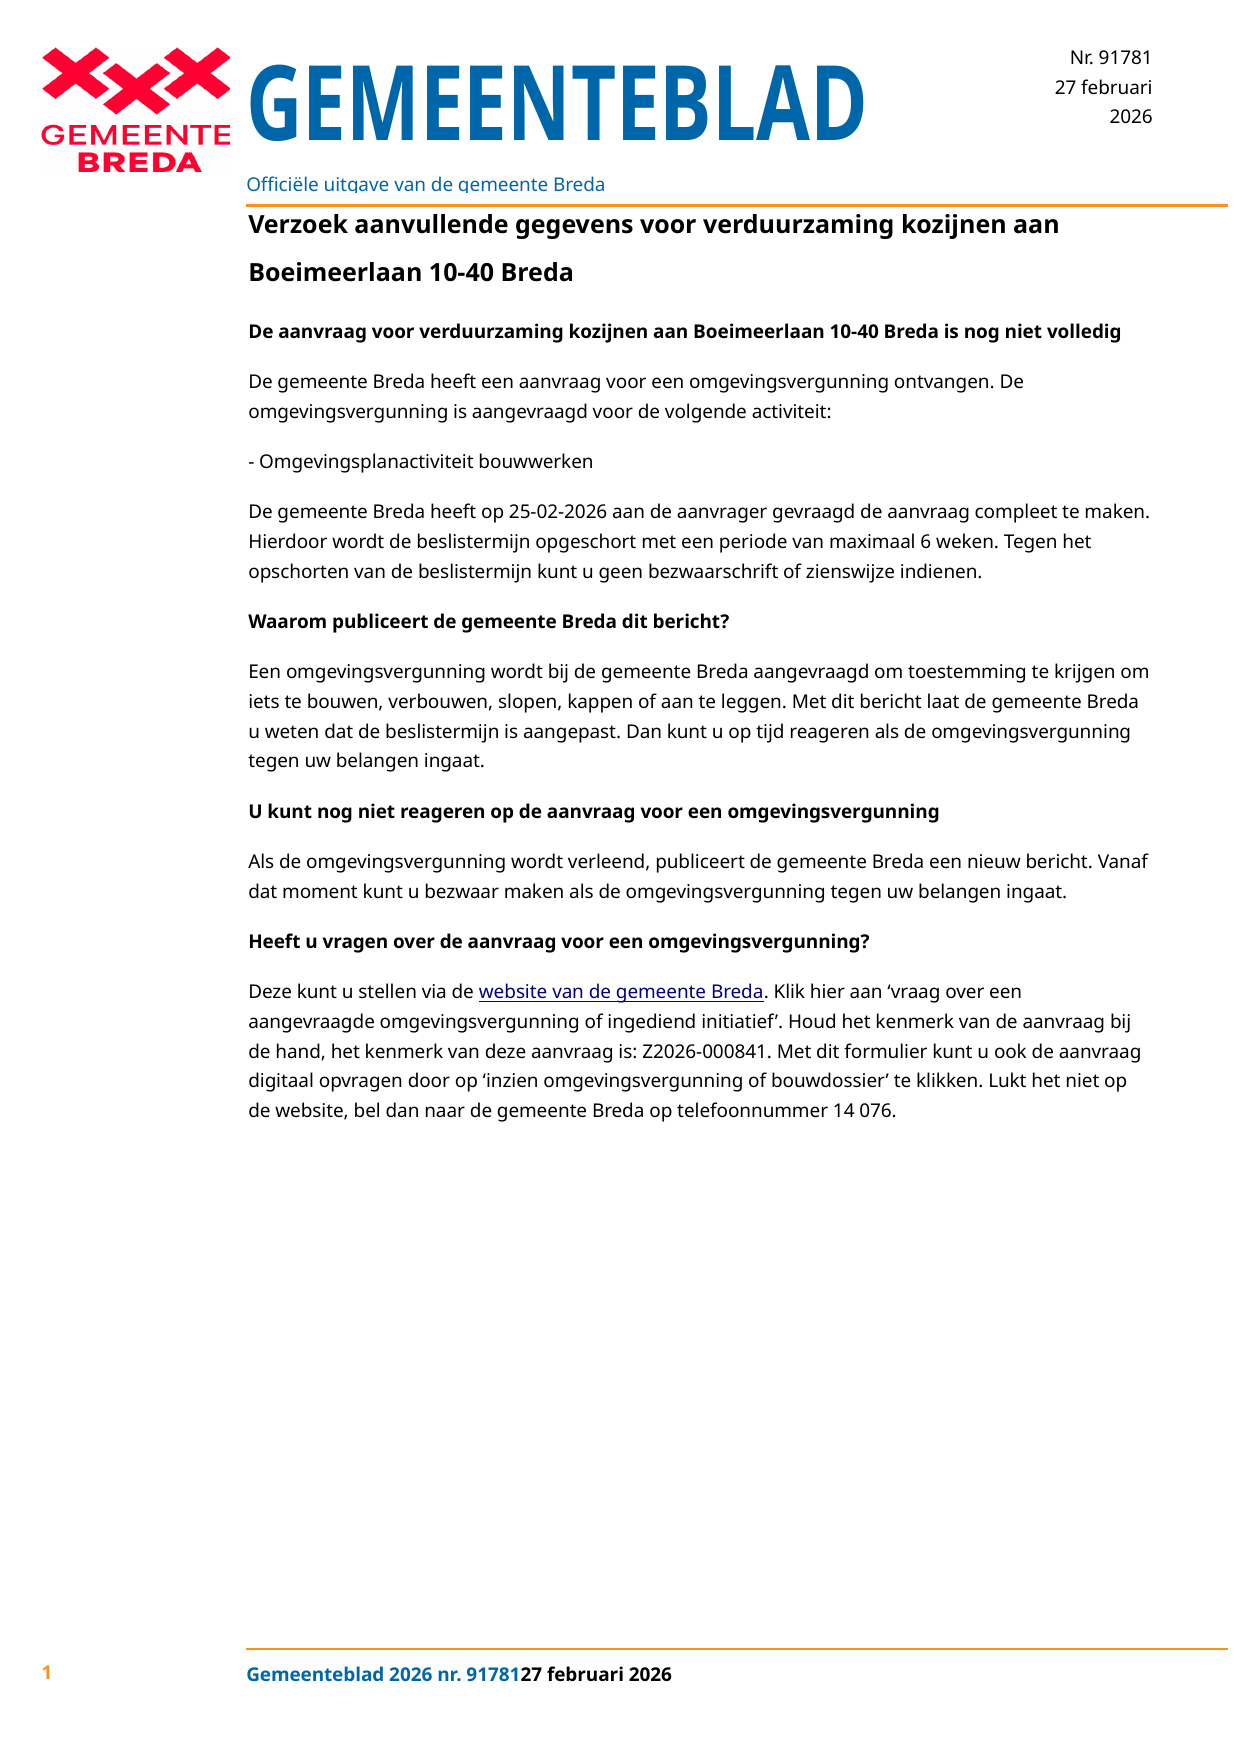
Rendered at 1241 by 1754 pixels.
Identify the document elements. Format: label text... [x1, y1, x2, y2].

text - Omgevingsplanactiviteit bouwwerken [248, 448, 1152, 474]
text De gemeente Breda heeft een aanvraag voor een omgevingsvergunning ontvangen. De omgevingsvergunning is aangevraagd voor de volgende activiteit: [248, 368, 1152, 424]
text Heeft u vragen over de aanvraag voor een omgevingsvergunning? [248, 928, 1152, 954]
text Als de omgevingsvergunning wordt verleend, publiceert de gemeente Breda een nieuw bericht. Vanaf dat moment kunt u bezwaar maken als de omgevingsvergunning tegen uw belangen ingaat. [248, 848, 1152, 904]
text De aanvraag voor verduurzaming kozijnen aan Boeimeerlaan 10-40 Breda is nog niet volledig [248, 318, 1152, 344]
text Deze kunt u stellen via de website van de gemeente Breda. Klik hier aan ‘vraag over een aangevraagde omgevingsvergunning of ingediend initiatief’. Houd het kenmerk van de aanvraag bij de hand, het kenmerk van deze aanvraag is: Z2026-000841. Met dit formulier kunt u ook de aanvraag digitaal opvragen door op ‘inzien omgevingsvergunning of bouwdossier’ te klikken. Lukt het niet op de website, bel dan naar de gemeente Breda op telefoonnummer 14 076. [248, 979, 1152, 1123]
text Waarom publiceert de gemeente Breda dit bericht? [248, 608, 1152, 634]
text U kunt nog niet reageren op de aanvraag voor een omgevingsvergunning [248, 798, 1152, 824]
picture [41, 47, 231, 172]
text Een omgevingsvergunning wordt bij de gemeente Breda aangevraagd om toestemming te krijgen om iets te bouwen, verbouwen, slopen, kappen of aan te leggen. Met dit bericht laat de gemeente Breda u weten dat de beslistermijn is aangepast. Dan kunt u op tijd reageren als de omgevingsvergunning tegen uw belangen ingaat. [248, 659, 1152, 773]
text Verzoek aanvullende gegevens voor verduurzaming kozijnen aan Boeimeerlaan 10-40 Breda [248, 207, 1152, 288]
text De gemeente Breda heeft op 25-02-2026 aan de aanvrager gevraagd de aanvraag compleet te maken. Hierdoor wordt de beslistermijn opgeschort met een periode van maximaal 6 weken. Tegen het opschorten van de beslistermijn kunt u geen bezwaarschrift of zienswijze indienen. [248, 499, 1152, 584]
